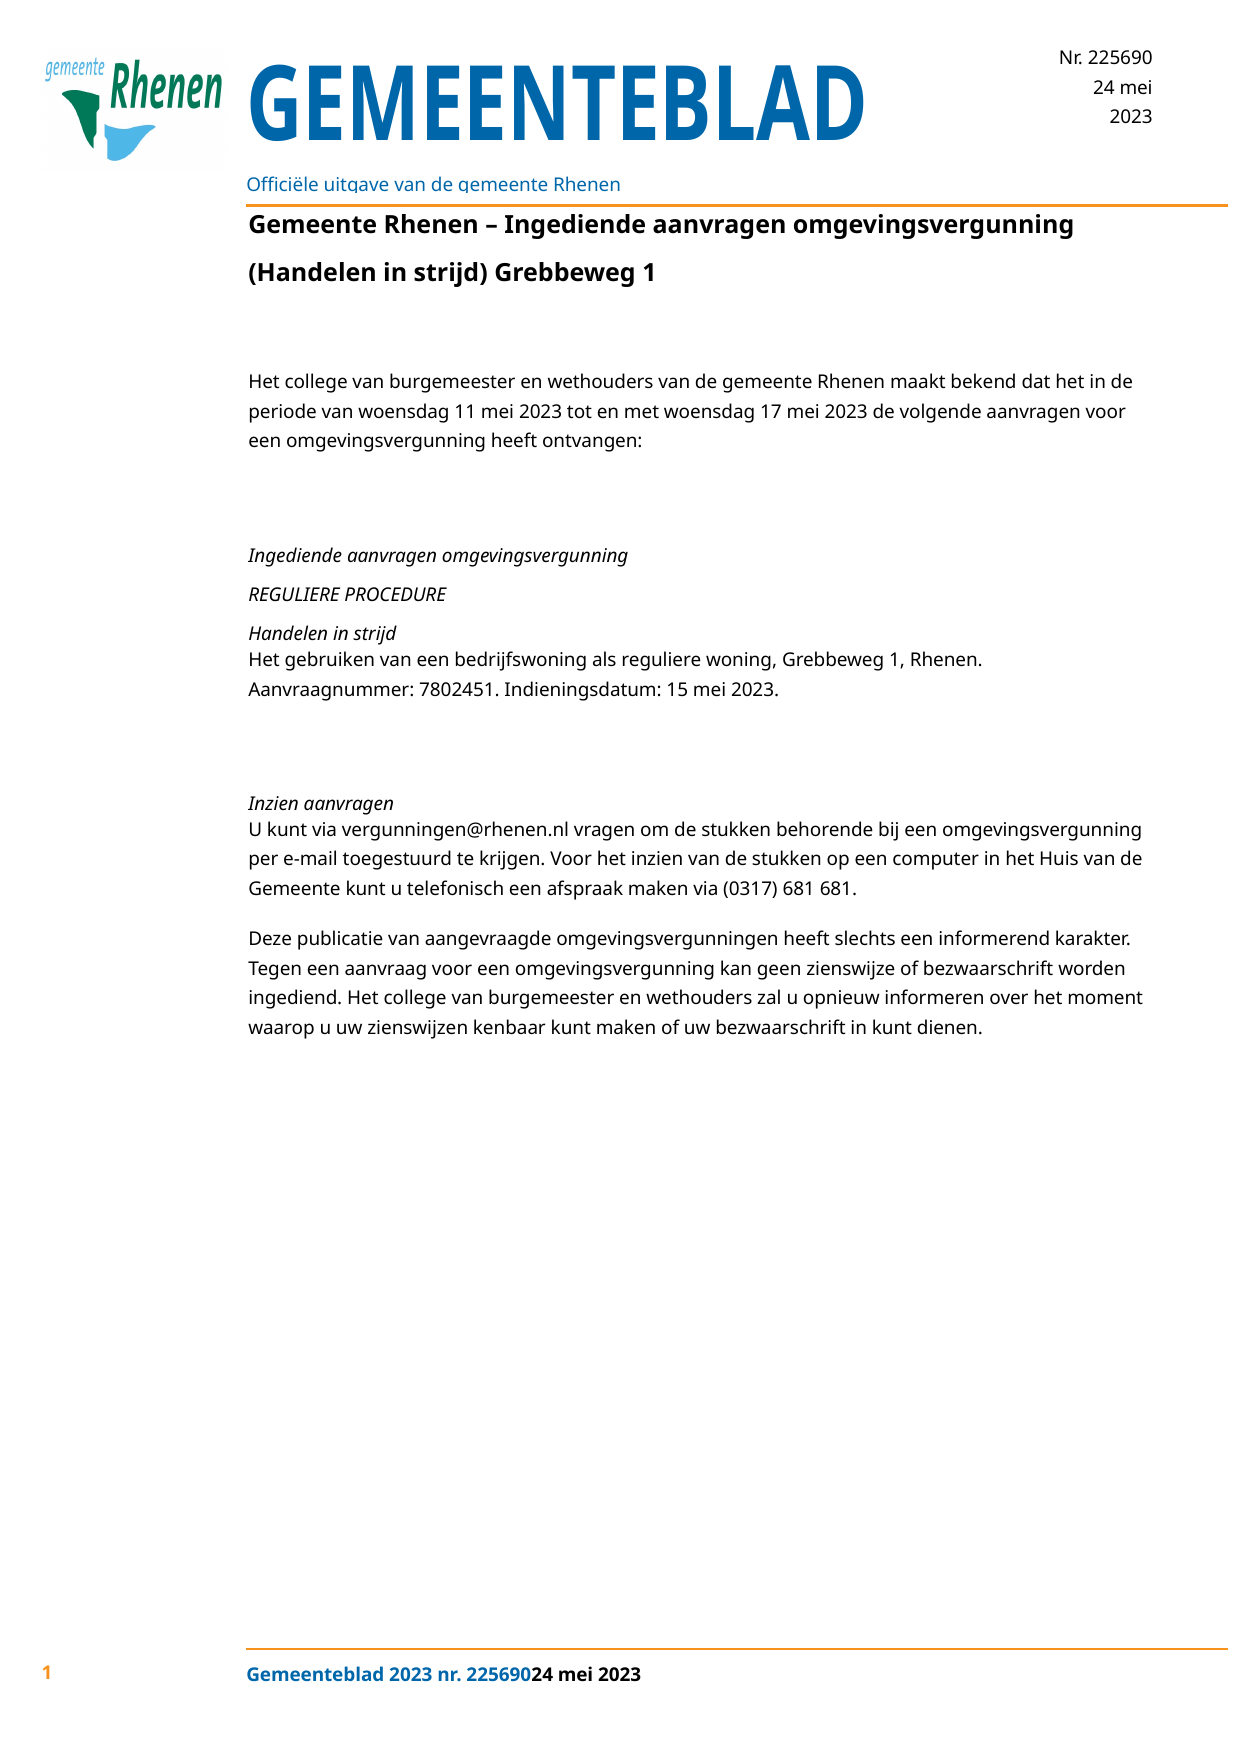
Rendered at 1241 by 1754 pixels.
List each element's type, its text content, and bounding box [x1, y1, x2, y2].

picture [41, 47, 231, 172]
text Handelen in strijd [248, 620, 1152, 646]
text U kunt via vergunningen@rhenen.nl vragen om de stukken behorende bij een omgevingsvergunning per e-mail toegestuurd te krijgen. Voor het inzien van de stukken op een computer in het Huis van de Gemeente kunt u telefonisch een afspraak maken via (0317) 681 681. [248, 816, 1152, 901]
text Ingediende aanvragen omgevingsvergunning [248, 542, 1152, 568]
text Het gebruiken van een bedrijfswoning als reguliere woning, Grebbeweg 1, Rhenen. Aanvraagnummer: 7802451. Indieningsdatum: 15 mei 2023. [248, 646, 1152, 701]
text Deze publicatie van aangevraagde omgevingsvergunningen heeft slechts een informerend karakter. Tegen een aanvraag voor een omgevingsvergunning kan geen zienswijze of bezwaarschrift worden ingediend. Het college van burgemeester en wethouders zal u opnieuw informeren over het moment waarop u uw zienswijzen kenbaar kunt maken of uw bezwaarschrift in kunt dienen. [248, 925, 1152, 1040]
text REGULIERE PROCEDURE [248, 581, 1152, 607]
text Inzien aanvragen [248, 790, 1152, 816]
text Het college van burgemeester en wethouders van de gemeente Rhenen maakt bekend dat het in de periode van woensdag 11 mei 2023 tot en met woensdag 17 mei 2023 de volgende aanvragen voor een omgevingsvergunning heeft ontvangen: [248, 368, 1152, 453]
text Gemeente Rhenen – Ingediende aanvragen omgevingsvergunning (Handelen in strijd) Grebbeweg 1 [248, 207, 1152, 288]
